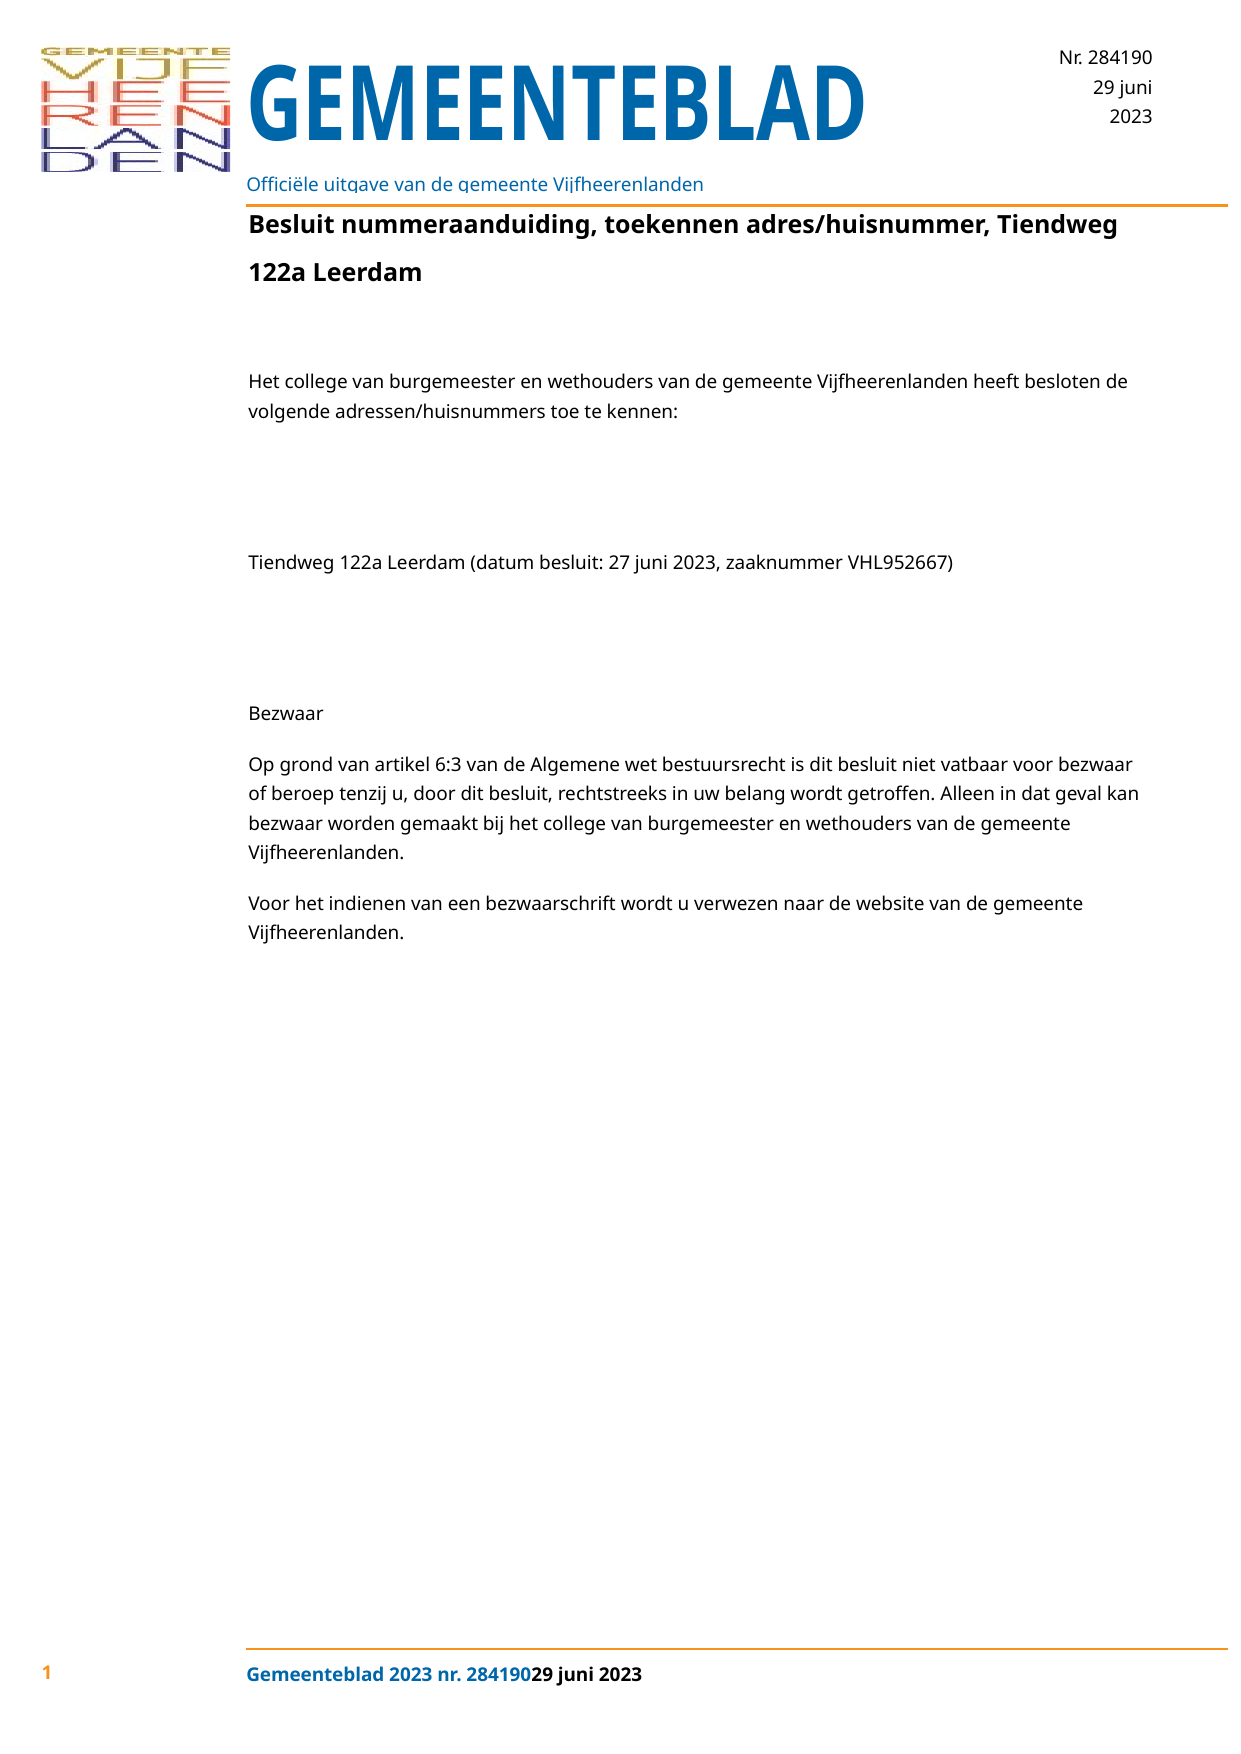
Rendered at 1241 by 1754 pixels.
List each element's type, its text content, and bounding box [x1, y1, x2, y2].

text Besluit nummeraanduiding, toekennen adres/huisnummer, Tiendweg 122a Leerdam [248, 207, 1152, 288]
text Het college van burgemeester en wethouders van de gemeente Vijfheerenlanden heeft besloten de volgende adressen/huisnummers toe te kennen: [248, 368, 1152, 424]
text Voor het indienen van een bezwaarschrift wordt u verwezen naar de website van de gemeente Vijfheerenlanden. [248, 890, 1152, 945]
picture [41, 47, 231, 172]
text Bezwaar [248, 700, 1152, 726]
text Op grond van artikel 6:3 van de Algemene wet bestuursrecht is dit besluit niet vatbaar voor bezwaar of beroep tenzij u, door dit besluit, rechtstreeks in uw belang wordt getroffen. Alleen in dat geval kan bezwaar worden gemaakt bij het college van burgemeester en wethouders van de gemeente Vijfheerenlanden. [248, 751, 1152, 865]
text Tiendweg 122a Leerdam (datum besluit: 27 juni 2023, zaaknummer VHL952667) [248, 549, 1152, 575]
